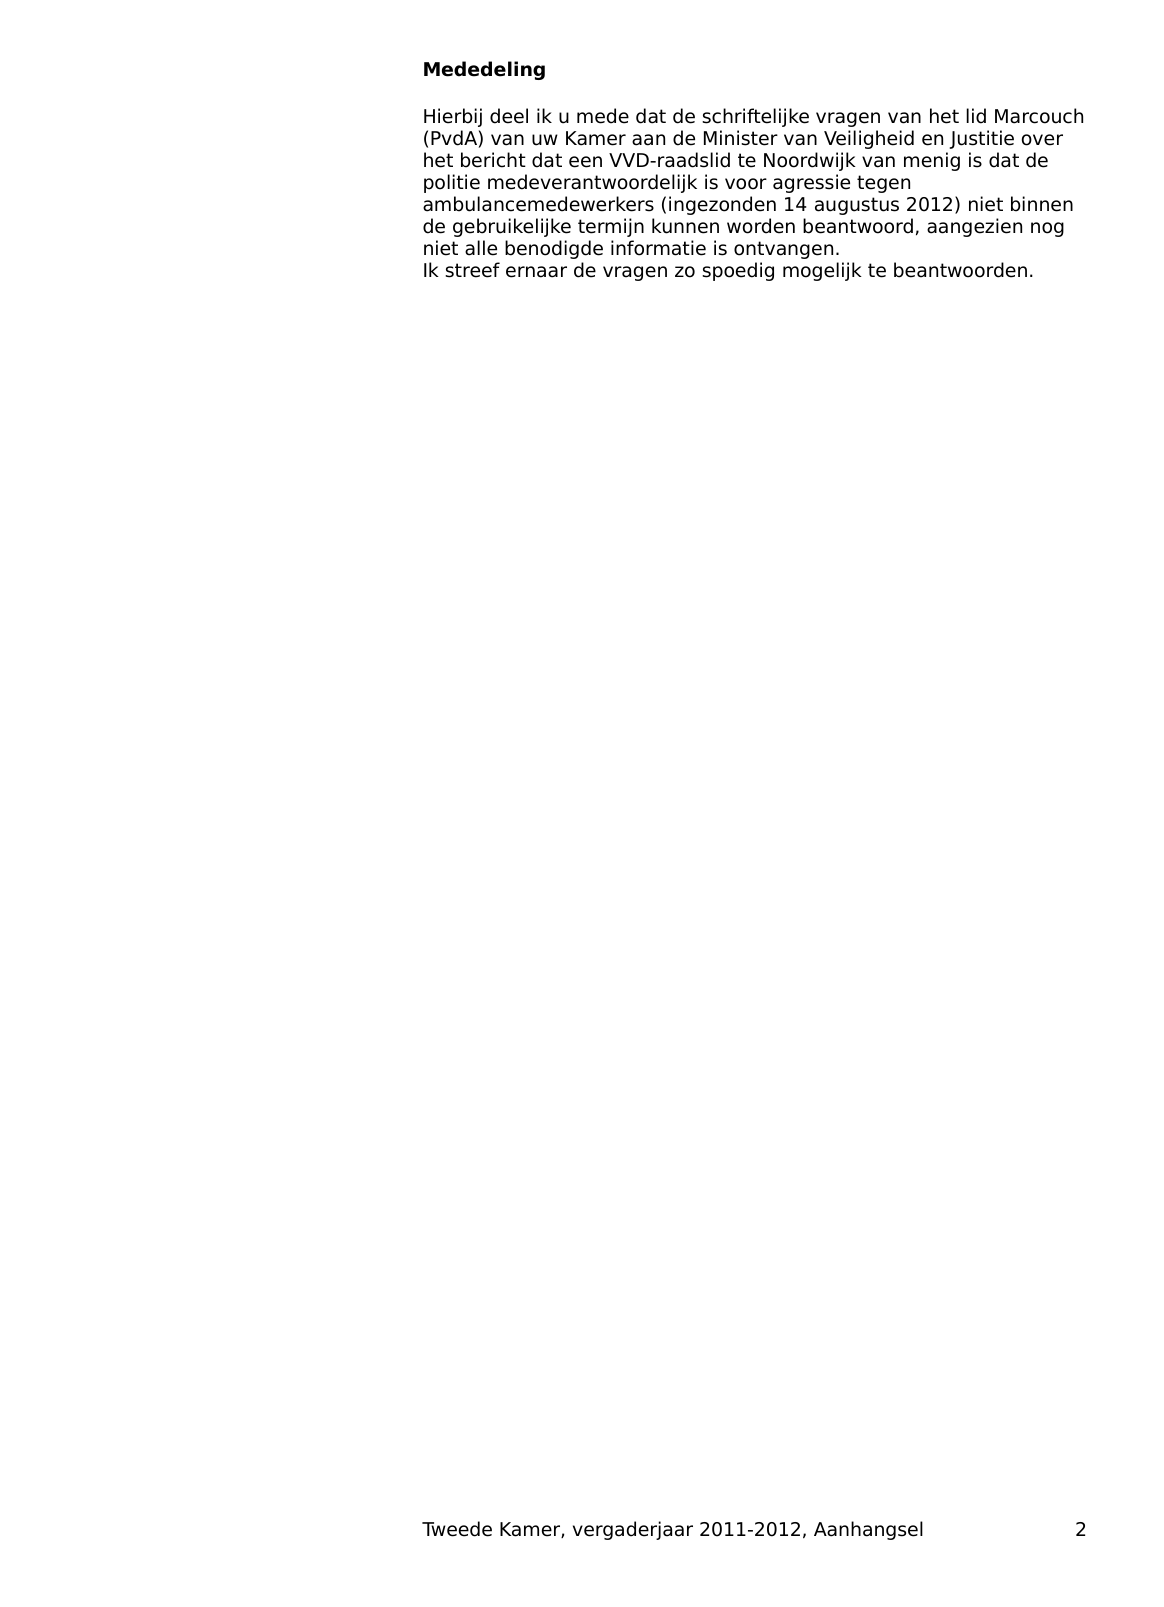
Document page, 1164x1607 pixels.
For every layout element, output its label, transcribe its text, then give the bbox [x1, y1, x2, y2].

text Hierbij deel ik u mede dat de schriftelijke vragen van het lid Marcouch (PvdA) van uw Kamer aan de Minister van Veiligheid en Justitie over het bericht dat een VVD-raadslid te Noordwijk van menig is dat de politie medeverantwoordelijk is voor agressie tegen ambulancemedewerkers (ingezonden 14 augustus 2012) niet binnen de gebruikelijke termijn kunnen worden beantwoord, aangezien nog niet alle benodigde informatie is ontvangen. [422, 106, 1087, 260]
text Ik streef ernaar de vragen zo spoedig mogelijk te beantwoorden. [422, 260, 1087, 282]
subtitle Mededeling [422, 59, 1087, 81]
